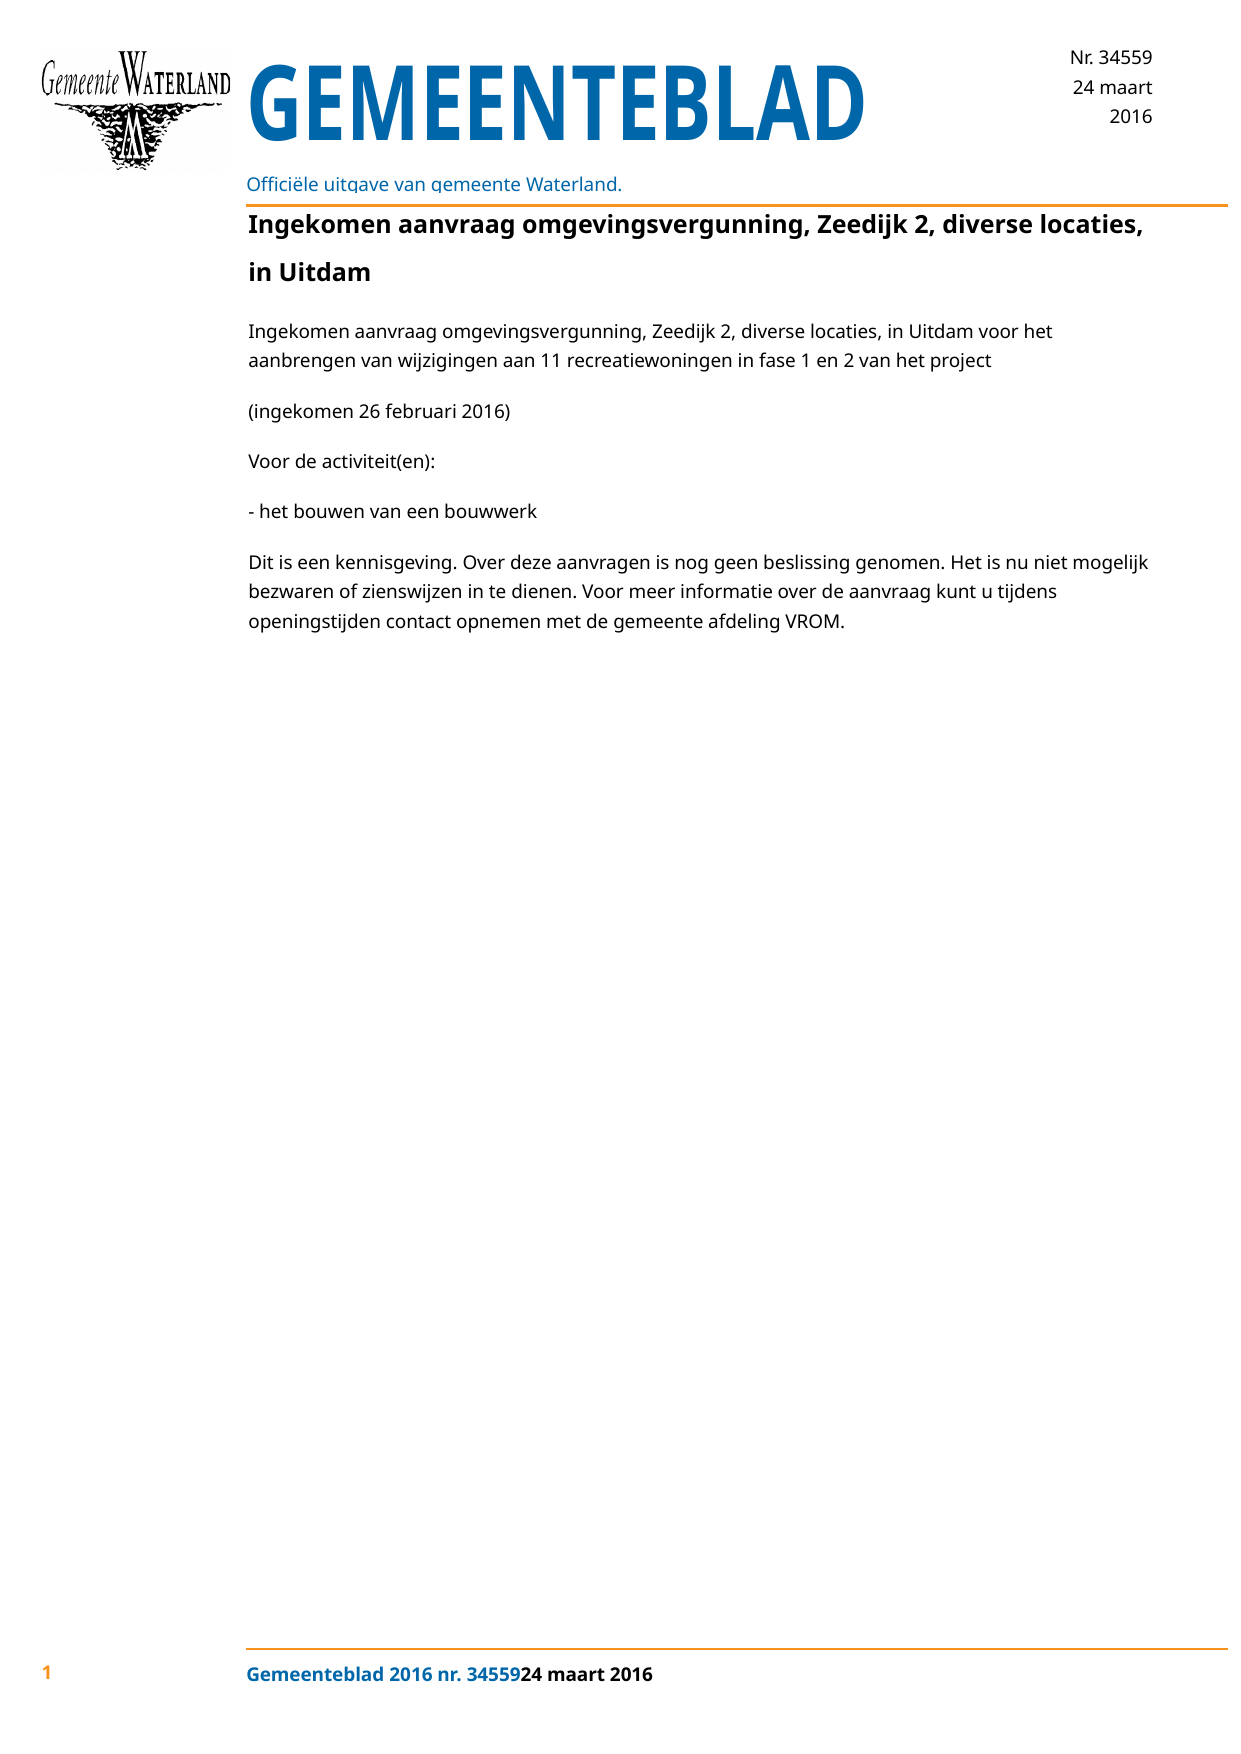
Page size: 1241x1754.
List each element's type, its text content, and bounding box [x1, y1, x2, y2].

text Ingekomen aanvraag omgevingsvergunning, Zeedijk 2, diverse locaties, in Uitdam [248, 207, 1152, 288]
picture [41, 47, 231, 172]
text Voor de activiteit(en): [248, 448, 1152, 474]
text Ingekomen aanvraag omgevingsvergunning, Zeedijk 2, diverse locaties, in Uitdam voor het aanbrengen van wijzigingen aan 11 recreatiewoningen in fase 1 en 2 van het project [248, 318, 1152, 373]
text - het bouwen van een bouwwerk [248, 499, 1152, 524]
text (ingekomen 26 februari 2016) [248, 398, 1152, 424]
text Dit is een kennisgeving. Over deze aanvragen is nog geen beslissing genomen. Het is nu niet mogelijk bezwaren of zienswijzen in te dienen. Voor meer informatie over de aanvraag kunt u tijdens openingstijden contact opnemen met de gemeente afdeling VROM. [248, 549, 1152, 634]
